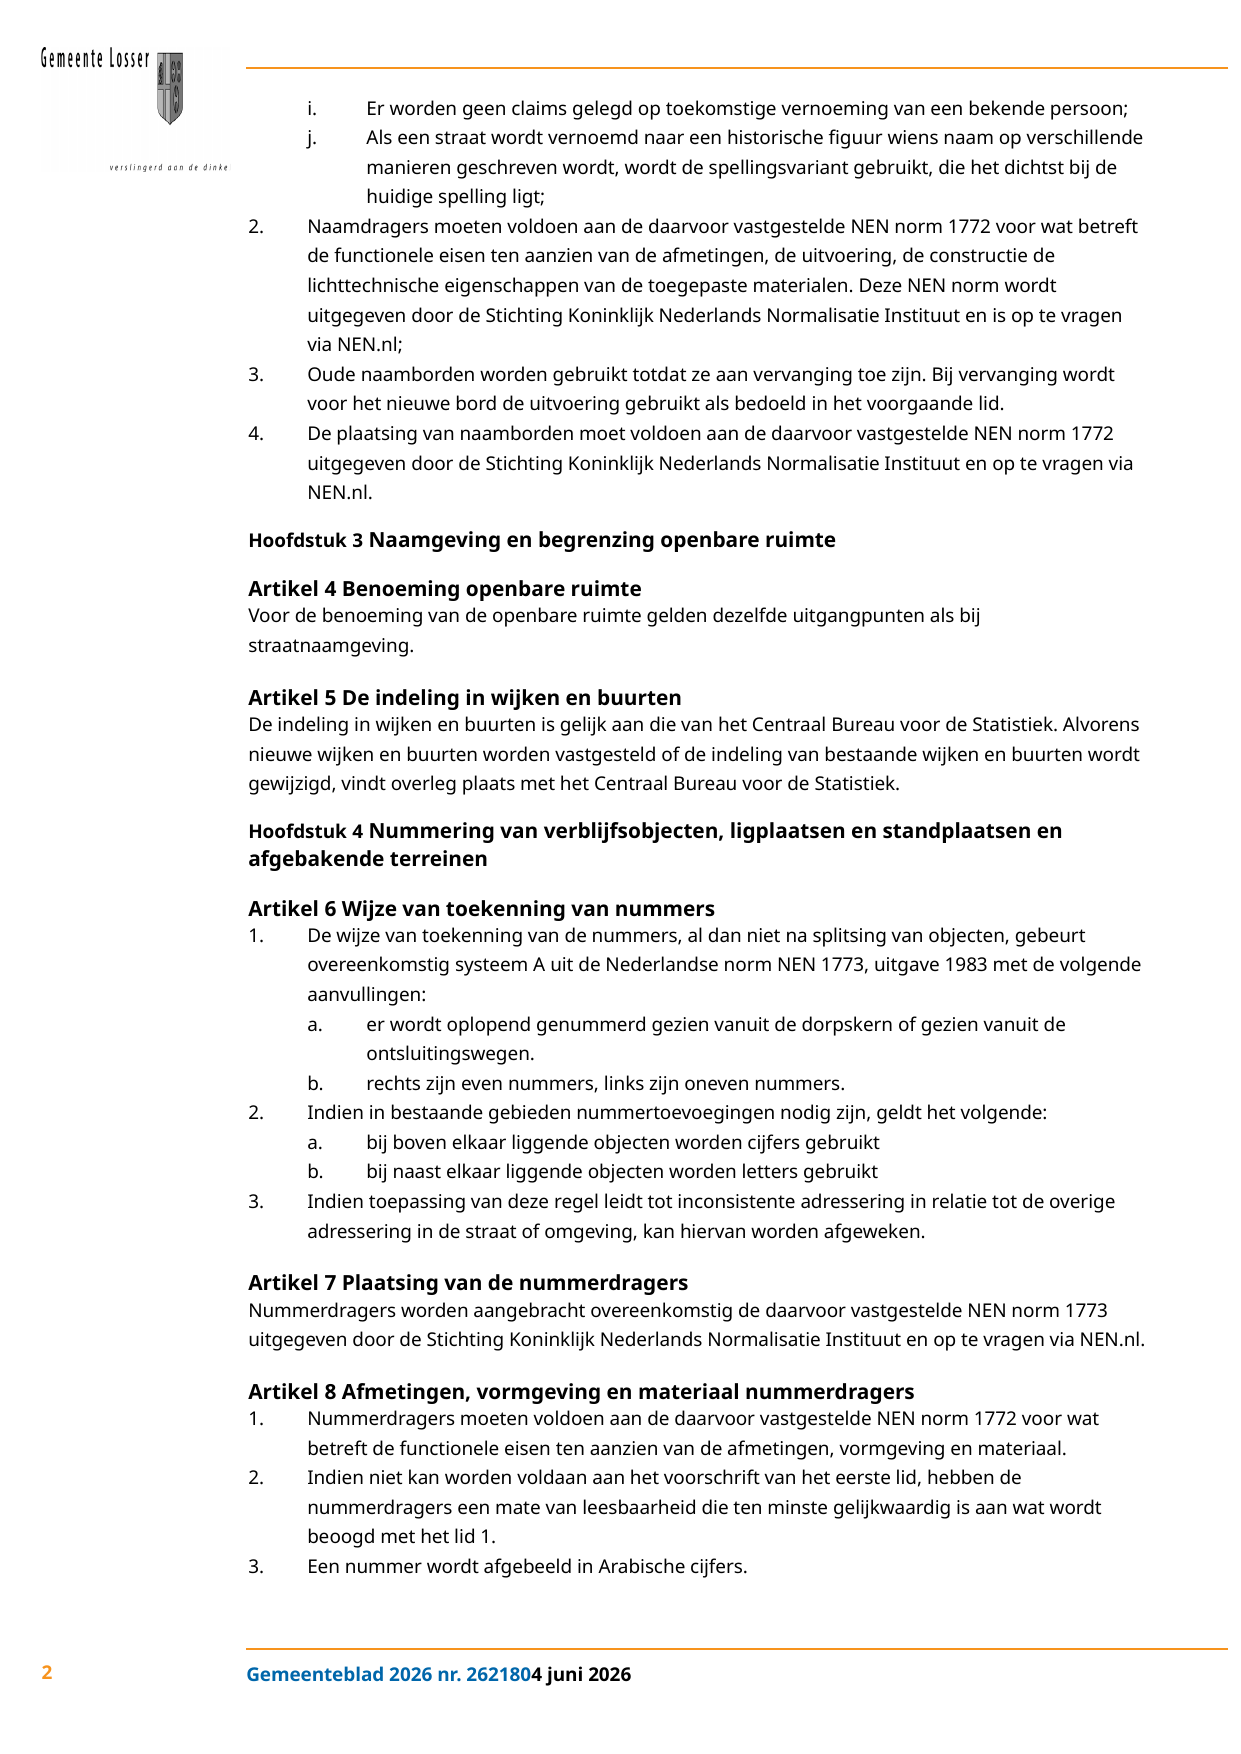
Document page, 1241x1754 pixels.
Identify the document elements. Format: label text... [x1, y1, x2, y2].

list De plaatsing van naamborden moet voldoen aan de daarvoor vastgestelde NEN norm 1772 uitgegeven door de Stichting Koninklijk Nederlands Normalisatie Instituut en op te vragen via NEN.nl. [248, 420, 1152, 505]
list bij naast elkaar liggende objecten worden letters gebruikt [307, 1159, 1152, 1184]
list Oude naamborden worden gebruikt totdat ze aan vervanging toe zijn. Bij vervanging wordt voor het nieuwe bord de uitvoering gebruikt als bedoeld in het voorgaande lid. [248, 361, 1152, 416]
list Een nummer wordt afgebeeld in Arabische cijfers. [248, 1553, 1152, 1579]
list De wijze van toekenning van de nummers, al dan niet na splitsing van objecten, gebeurt overeenkomstig systeem A uit de Nederlandse norm NEN 1773, uitgave 1983 met de volgende aanvullingen: [248, 922, 1152, 1007]
picture [41, 47, 231, 172]
list Nummerdragers moeten voldoen aan de daarvoor vastgestelde NEN norm 1772 voor wat betreft de functionele eisen ten aanzien van de afmetingen, vormgeving en materiaal. [248, 1405, 1152, 1461]
text Artikel 6 Wijze van toekenning van nummers [248, 894, 1152, 922]
list er wordt oplopend genummerd gezien vanuit de dorpskern of gezien vanuit de ontsluitingswegen. [307, 1011, 1152, 1066]
list Naamdragers moeten voldoen aan de daarvoor vastgestelde NEN norm 1772 voor wat betreft de functionele eisen ten aanzien van de afmetingen, de uitvoering, de constructie de lichttechnische eigenschappen van de toegepaste materialen. Deze NEN norm wordt uitgegeven door de Stichting Koninklijk Nederlands Normalisatie Instituut en is op te vragen via NEN.nl; [248, 213, 1152, 357]
text Hoofdstuk 4 Nummering van verblijfsobjecten, ligplaatsen en standplaatsen en afgebakende terreinen [248, 816, 1152, 873]
text De indeling in wijken en buurten is gelijk aan die van het Centraal Bureau voor de Statistiek. Alvorens nieuwe wijken en buurten worden vastgesteld of de indeling van bestaande wijken en buurten wordt gewijzigd, vindt overleg plaats met het Centraal Bureau voor de Statistiek. [248, 711, 1152, 796]
list rechts zijn even nummers, links zijn oneven nummers. [307, 1070, 1152, 1096]
text Artikel 4 Benoeming openbare ruimte [248, 574, 1152, 603]
list Indien niet kan worden voldaan aan het voorschrift van het eerste lid, hebben de nummerdragers een mate van leesbaarheid die ten minste gelijkwaardig is aan wat wordt beoogd met het lid 1. [248, 1464, 1152, 1549]
text Artikel 7 Plaatsing van de nummerdragers [248, 1268, 1152, 1297]
text Voor de benoeming van de openbare ruimte gelden dezelfde uitgangpunten als bij straatnaamgeving. [248, 603, 1152, 658]
list bij boven elkaar liggende objecten worden cijfers gebruikt [307, 1129, 1152, 1155]
list Er worden geen claims gelegd op toekomstige vernoeming van een bekende persoon; [307, 95, 1152, 121]
list Indien toepassing van deze regel leidt tot inconsistente adressering in relatie tot de overige adressering in de straat of omgeving, kan hiervan worden afgeweken. [248, 1188, 1152, 1244]
text Hoofdstuk 3 Naamgeving en begrenzing openbare ruimte [248, 525, 1152, 553]
text Artikel 5 De indeling in wijken en buurten [248, 683, 1152, 711]
list Indien in bestaande gebieden nummertoevoegingen nodig zijn, geldt het volgende: [248, 1099, 1152, 1125]
text Artikel 8 Afmetingen, vormgeving en materiaal nummerdragers [248, 1377, 1152, 1405]
text Nummerdragers worden aangebracht overeenkomstig de daarvoor vastgestelde NEN norm 1773 uitgegeven door de Stichting Koninklijk Nederlands Normalisatie Instituut en op te vragen via NEN.nl. [248, 1297, 1152, 1352]
list Als een straat wordt vernoemd naar een historische figuur wiens naam op verschillende manieren geschreven wordt, wordt de spellingsvariant gebruikt, die het dichtst bij de huidige spelling ligt; [307, 124, 1152, 209]
